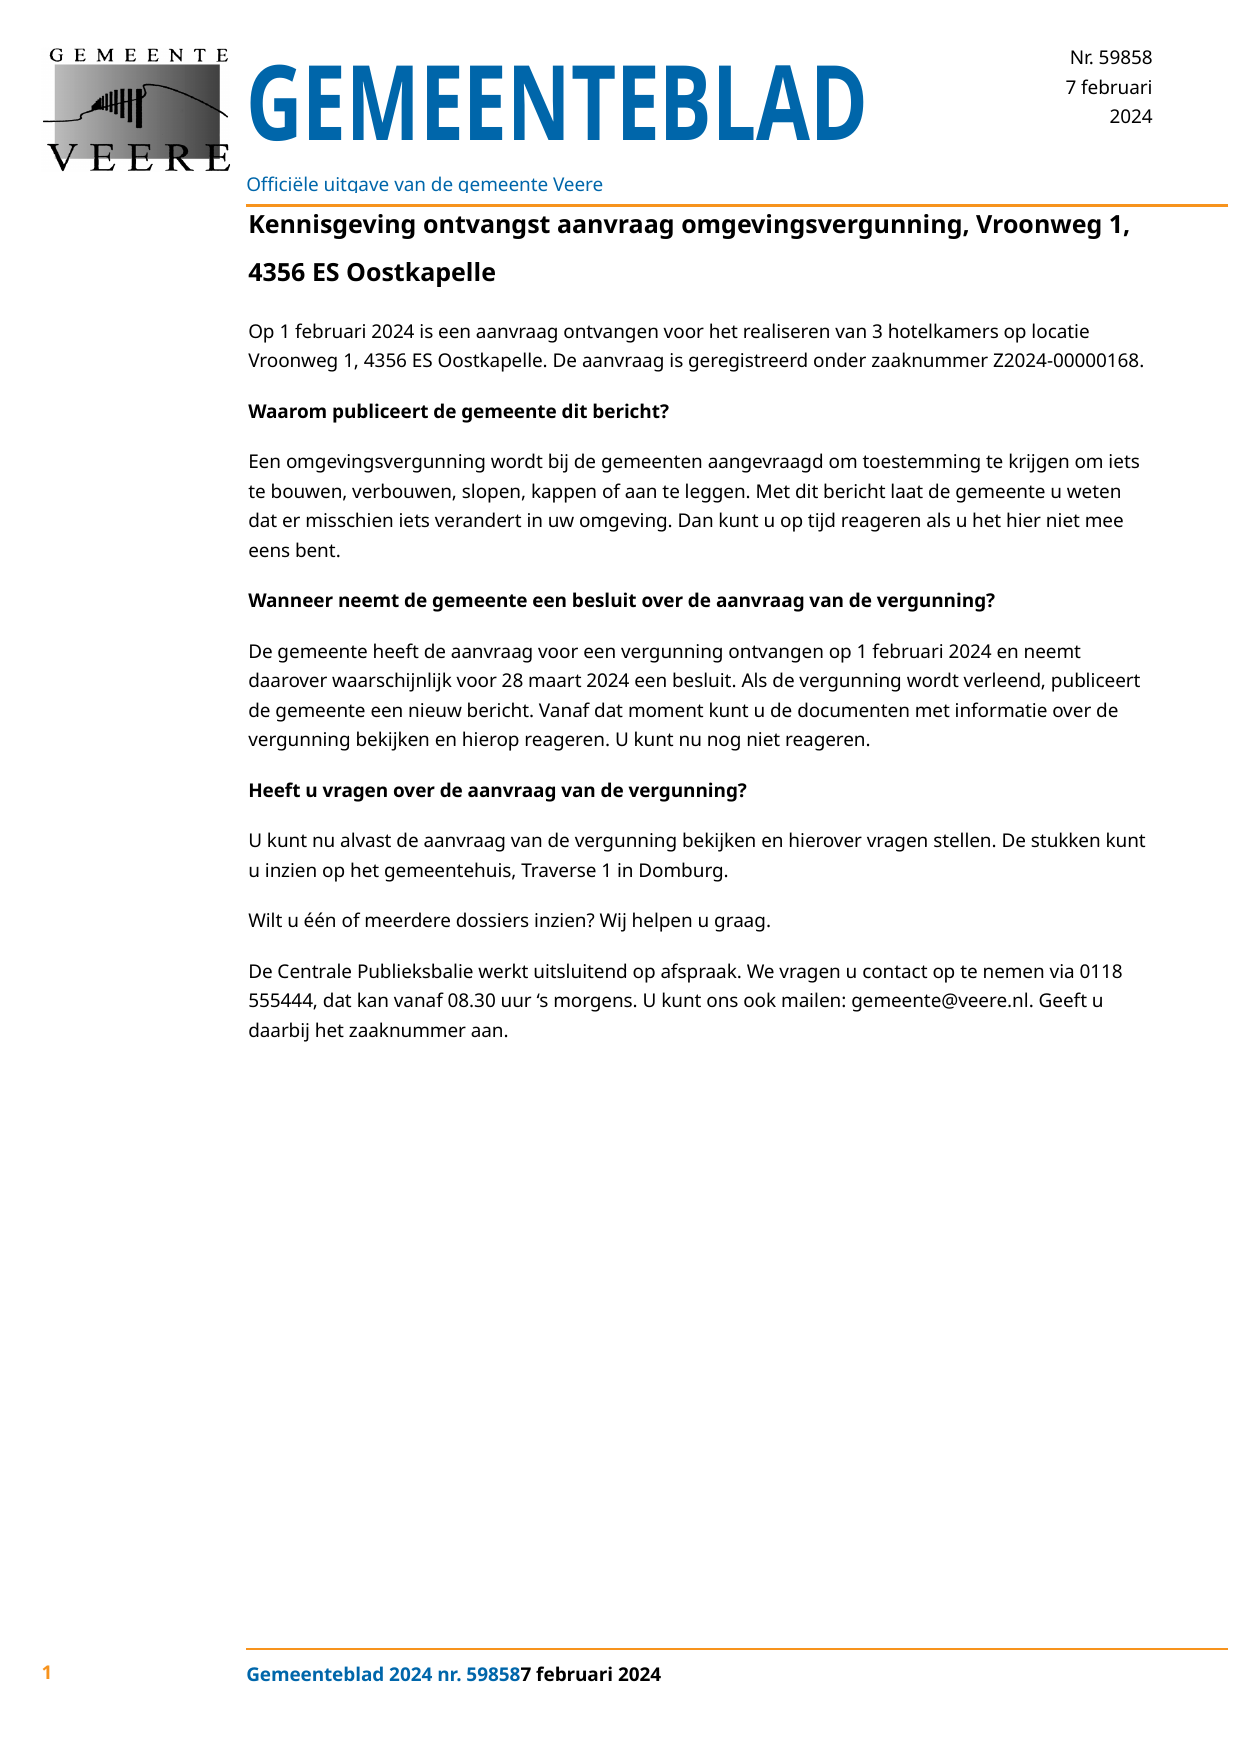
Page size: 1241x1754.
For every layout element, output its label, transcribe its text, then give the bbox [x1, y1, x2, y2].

text De Centrale Publieksbalie werkt uitsluitend op afspraak. We vragen u contact op te nemen via 0118 555444, dat kan vanaf 08.30 uur ‘s morgens. U kunt ons ook mailen: gemeente@veere.nl. Geeft u daarbij het zaaknummer aan. [248, 958, 1152, 1043]
text Een omgevingsvergunning wordt bij de gemeenten aangevraagd om toestemming te krijgen om iets te bouwen, verbouwen, slopen, kappen of aan te leggen. Met dit bericht laat de gemeente u weten dat er misschien iets verandert in uw omgeving. Dan kunt u op tijd reageren als u het hier niet mee eens bent. [248, 448, 1152, 563]
text Heeft u vragen over de aanvraag van de vergunning? [248, 777, 1152, 803]
text Waarom publiceert de gemeente dit bericht? [248, 398, 1152, 424]
text Wanneer neemt de gemeente een besluit over de aanvraag van de vergunning? [248, 587, 1152, 613]
text Wilt u één of meerdere dossiers inzien? Wij helpen u graag. [248, 907, 1152, 933]
text Op 1 februari 2024 is een aanvraag ontvangen voor het realiseren van 3 hotelkamers op locatie Vroonweg 1, 4356 ES Oostkapelle. De aanvraag is geregistreerd onder zaaknummer Z2024-00000168. [248, 318, 1152, 373]
text Kennisgeving ontvangst aanvraag omgevingsvergunning, Vroonweg 1, 4356 ES Oostkapelle [248, 207, 1152, 288]
text De gemeente heeft de aanvraag voor een vergunning ontvangen op 1 februari 2024 en neemt daarover waarschijnlijk voor 28 maart 2024 een besluit. Als de vergunning wordt verleend, publiceert de gemeente een nieuw bericht. Vanaf dat moment kunt u de documenten met informatie over de vergunning bekijken en hierop reageren. U kunt nu nog niet reageren. [248, 638, 1152, 752]
picture [41, 47, 231, 172]
text U kunt nu alvast de aanvraag van de vergunning bekijken en hierover vragen stellen. De stukken kunt u inzien op het gemeentehuis, Traverse 1 in Domburg. [248, 827, 1152, 883]
